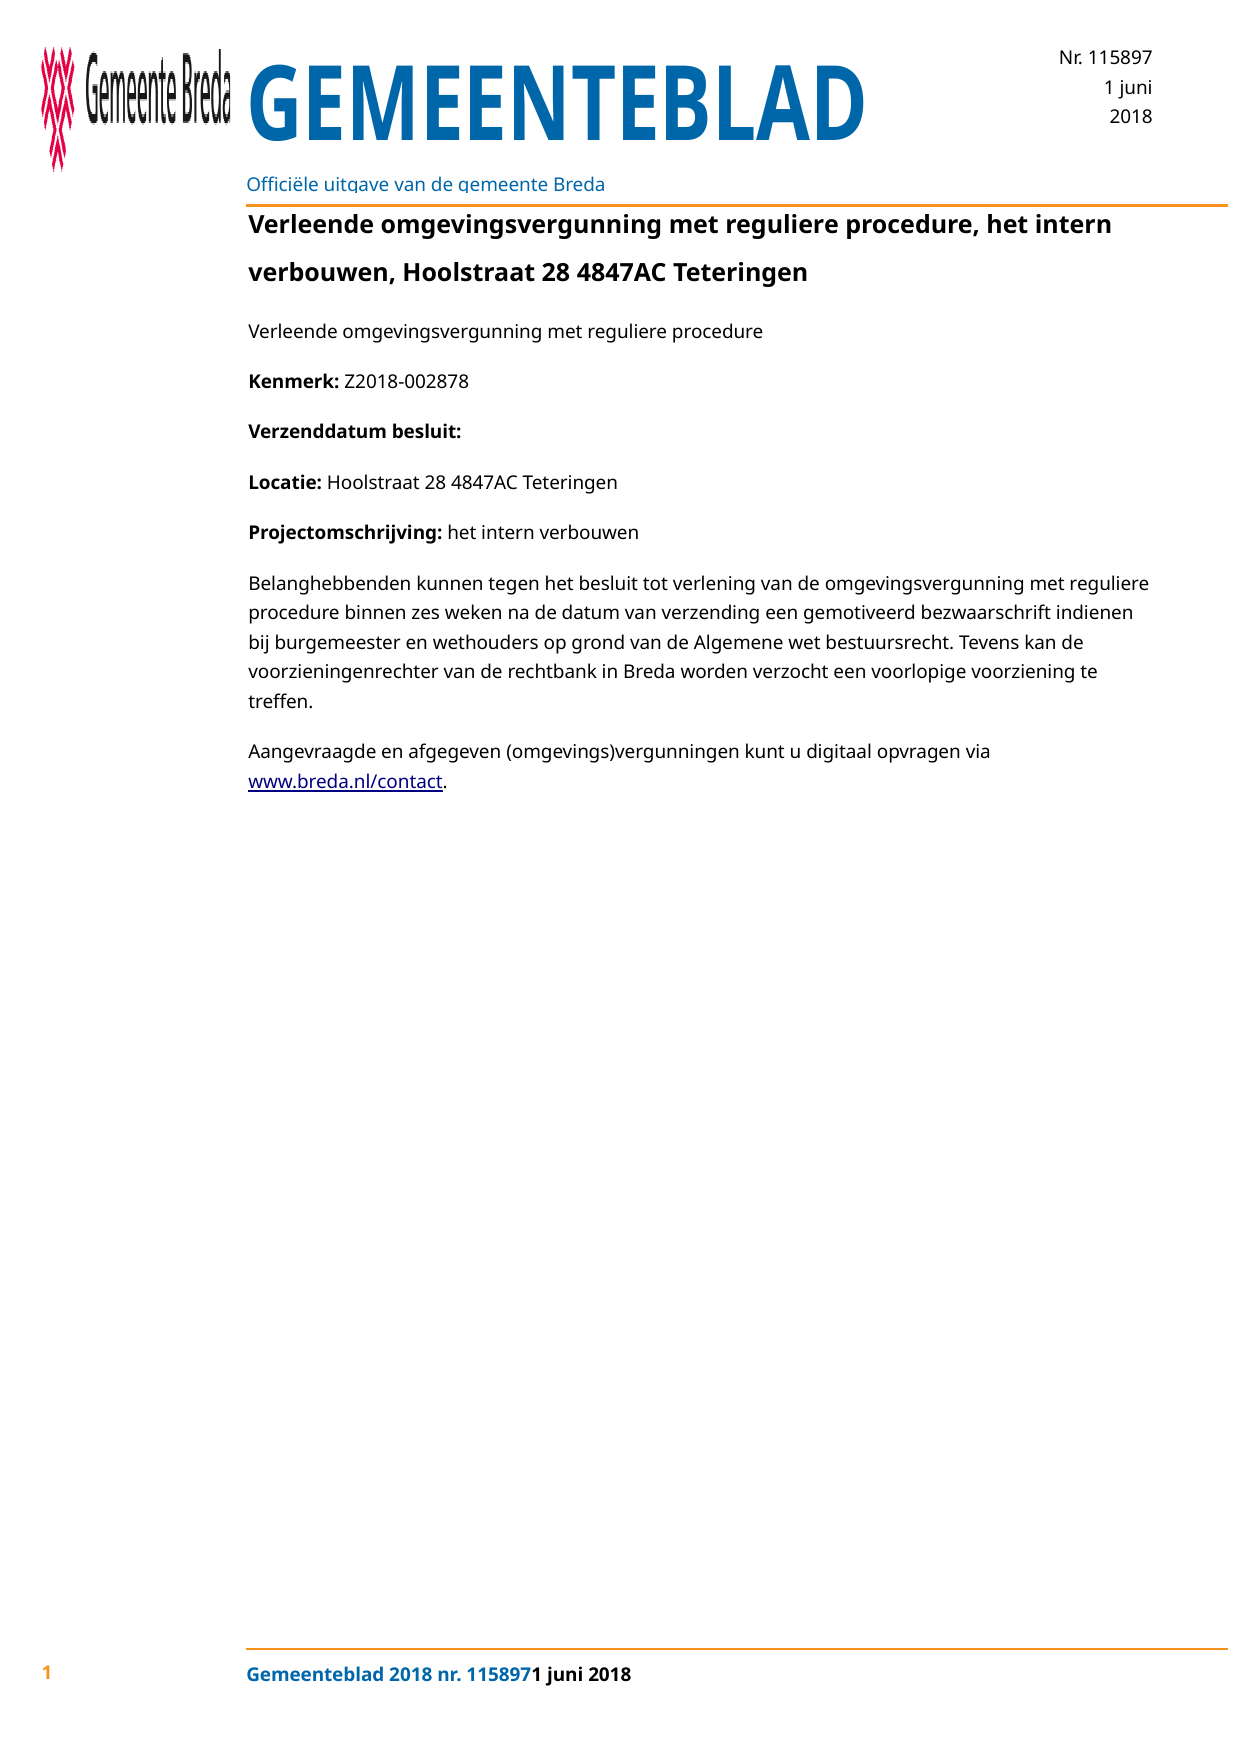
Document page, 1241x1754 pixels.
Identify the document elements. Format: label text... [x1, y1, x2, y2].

text Aangevraagde en afgegeven (omgevings)vergunningen kunt u digitaal opvragen via www.breda.nl/contact. [248, 739, 1152, 794]
picture [41, 47, 231, 172]
text Verzenddatum besluit: [248, 419, 1152, 444]
text Belanghebbenden kunnen tegen het besluit tot verlening van de omgevingsvergunning met reguliere procedure binnen zes weken na de datum van verzending een gemotiveerd bezwaarschrift indienen bij burgemeester en wethouders op grond van de Algemene wet bestuursrecht. Tevens kan de voorzieningenrechter van de rechtbank in Breda worden verzocht een voorlopige voorziening te treffen. [248, 570, 1152, 714]
text Verleende omgevingsvergunning met reguliere procedure, het intern verbouwen, Hoolstraat 28 4847AC Teteringen [248, 207, 1152, 288]
text Verleende omgevingsvergunning met reguliere procedure [248, 318, 1152, 344]
text Kenmerk: Z2018-002878 [248, 368, 1152, 394]
text Locatie: Hoolstraat 28 4847AC Teteringen [248, 469, 1152, 495]
text Projectomschrijving: het intern verbouwen [248, 519, 1152, 545]
